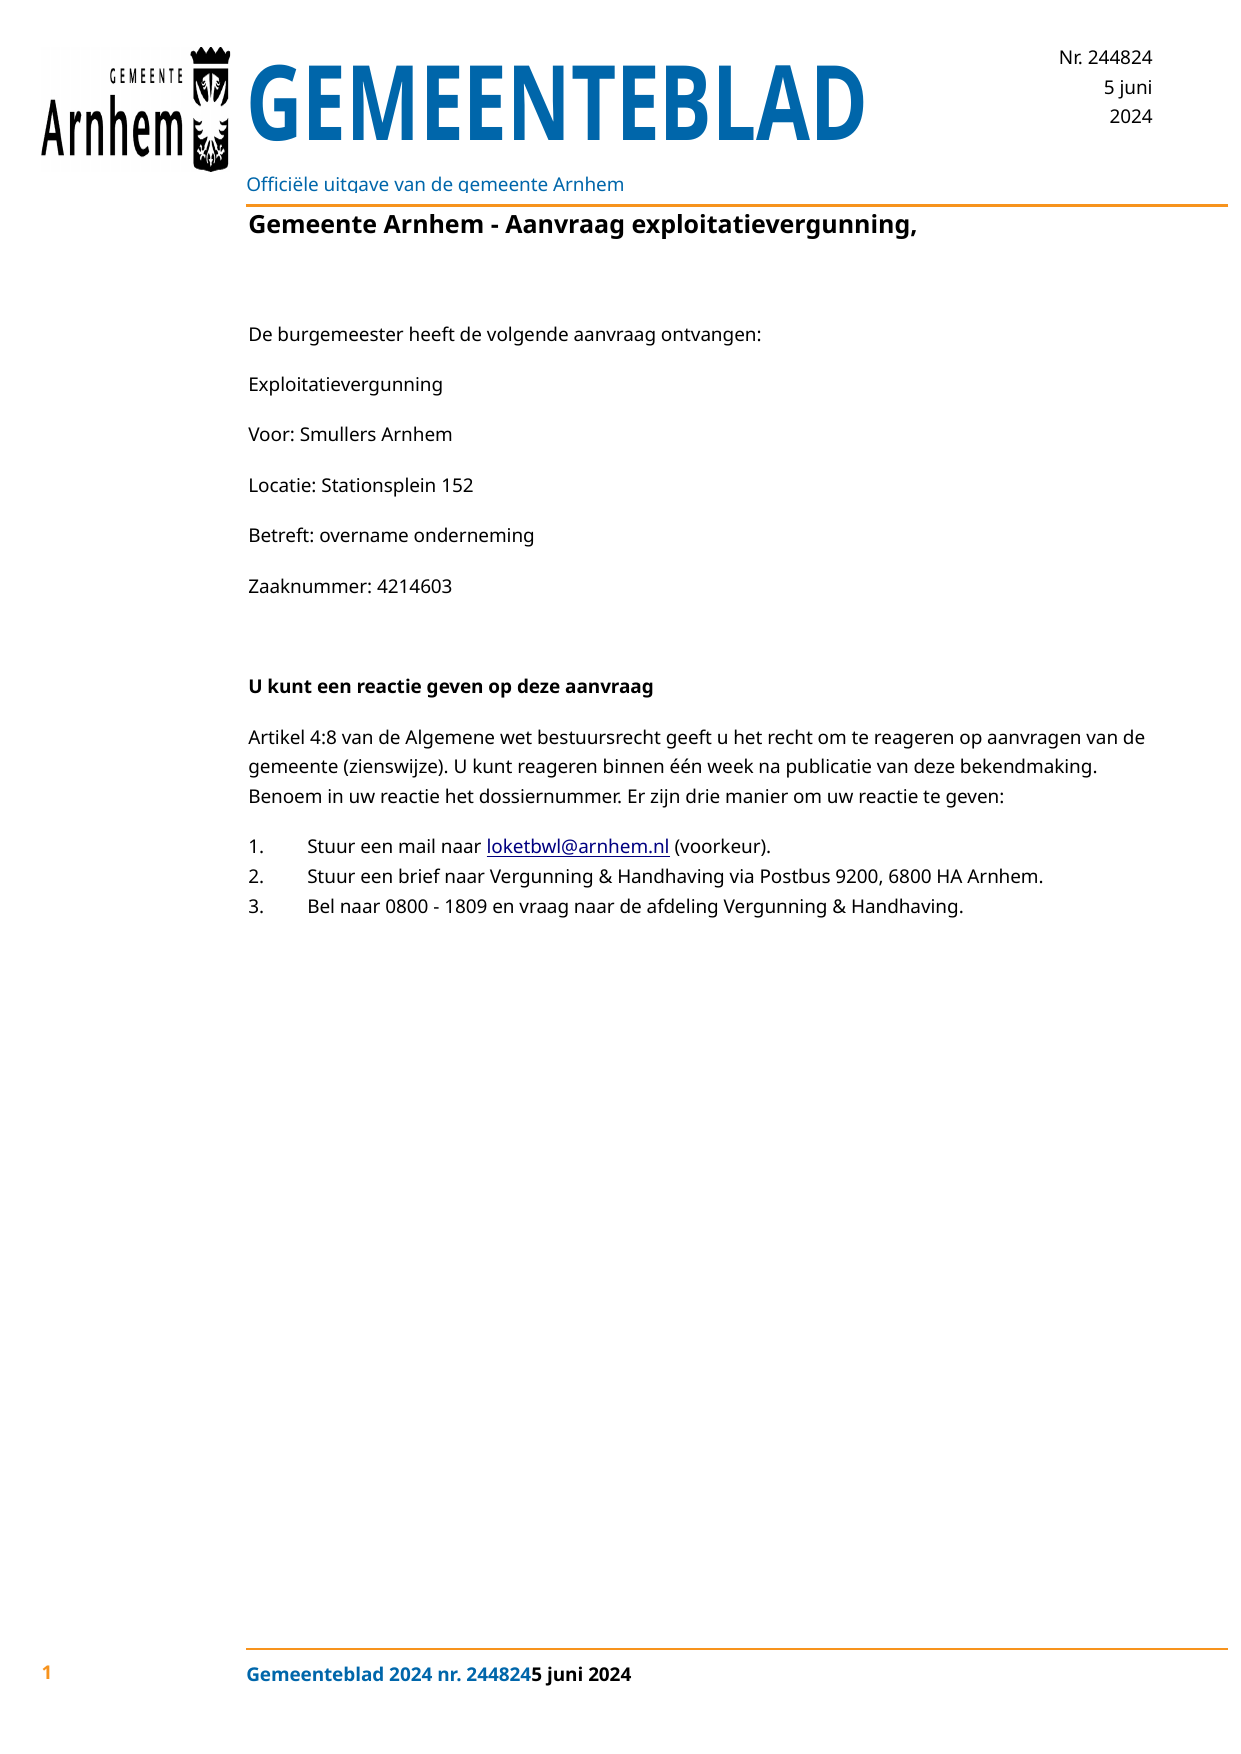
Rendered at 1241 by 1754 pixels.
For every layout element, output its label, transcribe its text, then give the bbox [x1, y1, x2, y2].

text De burgemeester heeft de volgende aanvraag ontvangen: [248, 321, 1152, 346]
list Stuur een mail naar loketbwl@arnhem.nl (voorkeur). [248, 834, 1152, 859]
list Stuur een brief naar Vergunning & Handhaving via Postbus 9200, 6800 HA Arnhem. [248, 863, 1152, 889]
text U kunt een reactie geven op deze aanvraag [248, 674, 1152, 699]
text Betreft: overname onderneming [248, 522, 1152, 548]
text Zaaknummer: 4214603 [248, 573, 1152, 598]
text Voor: Smullers Arnhem [248, 422, 1152, 447]
list Bel naar 0800 - 1809 en vraag naar de afdeling Vergunning & Handhaving. [248, 893, 1152, 918]
text Exploitatievergunning [248, 371, 1152, 397]
text Gemeente Arnhem - Aanvraag exploitatievergunning, [248, 207, 1152, 241]
text Artikel 4:8 van de Algemene wet bestuursrecht geeft u het recht om te reageren op aanvragen van de gemeente (zienswijze). U kunt reageren binnen één week na publicatie van deze bekendmaking. Benoem in uw reactie het dossiernummer. Er zijn drie manier om uw reactie te geven: [248, 724, 1152, 809]
picture [41, 47, 231, 172]
text Locatie: Stationsplein 152 [248, 472, 1152, 498]
